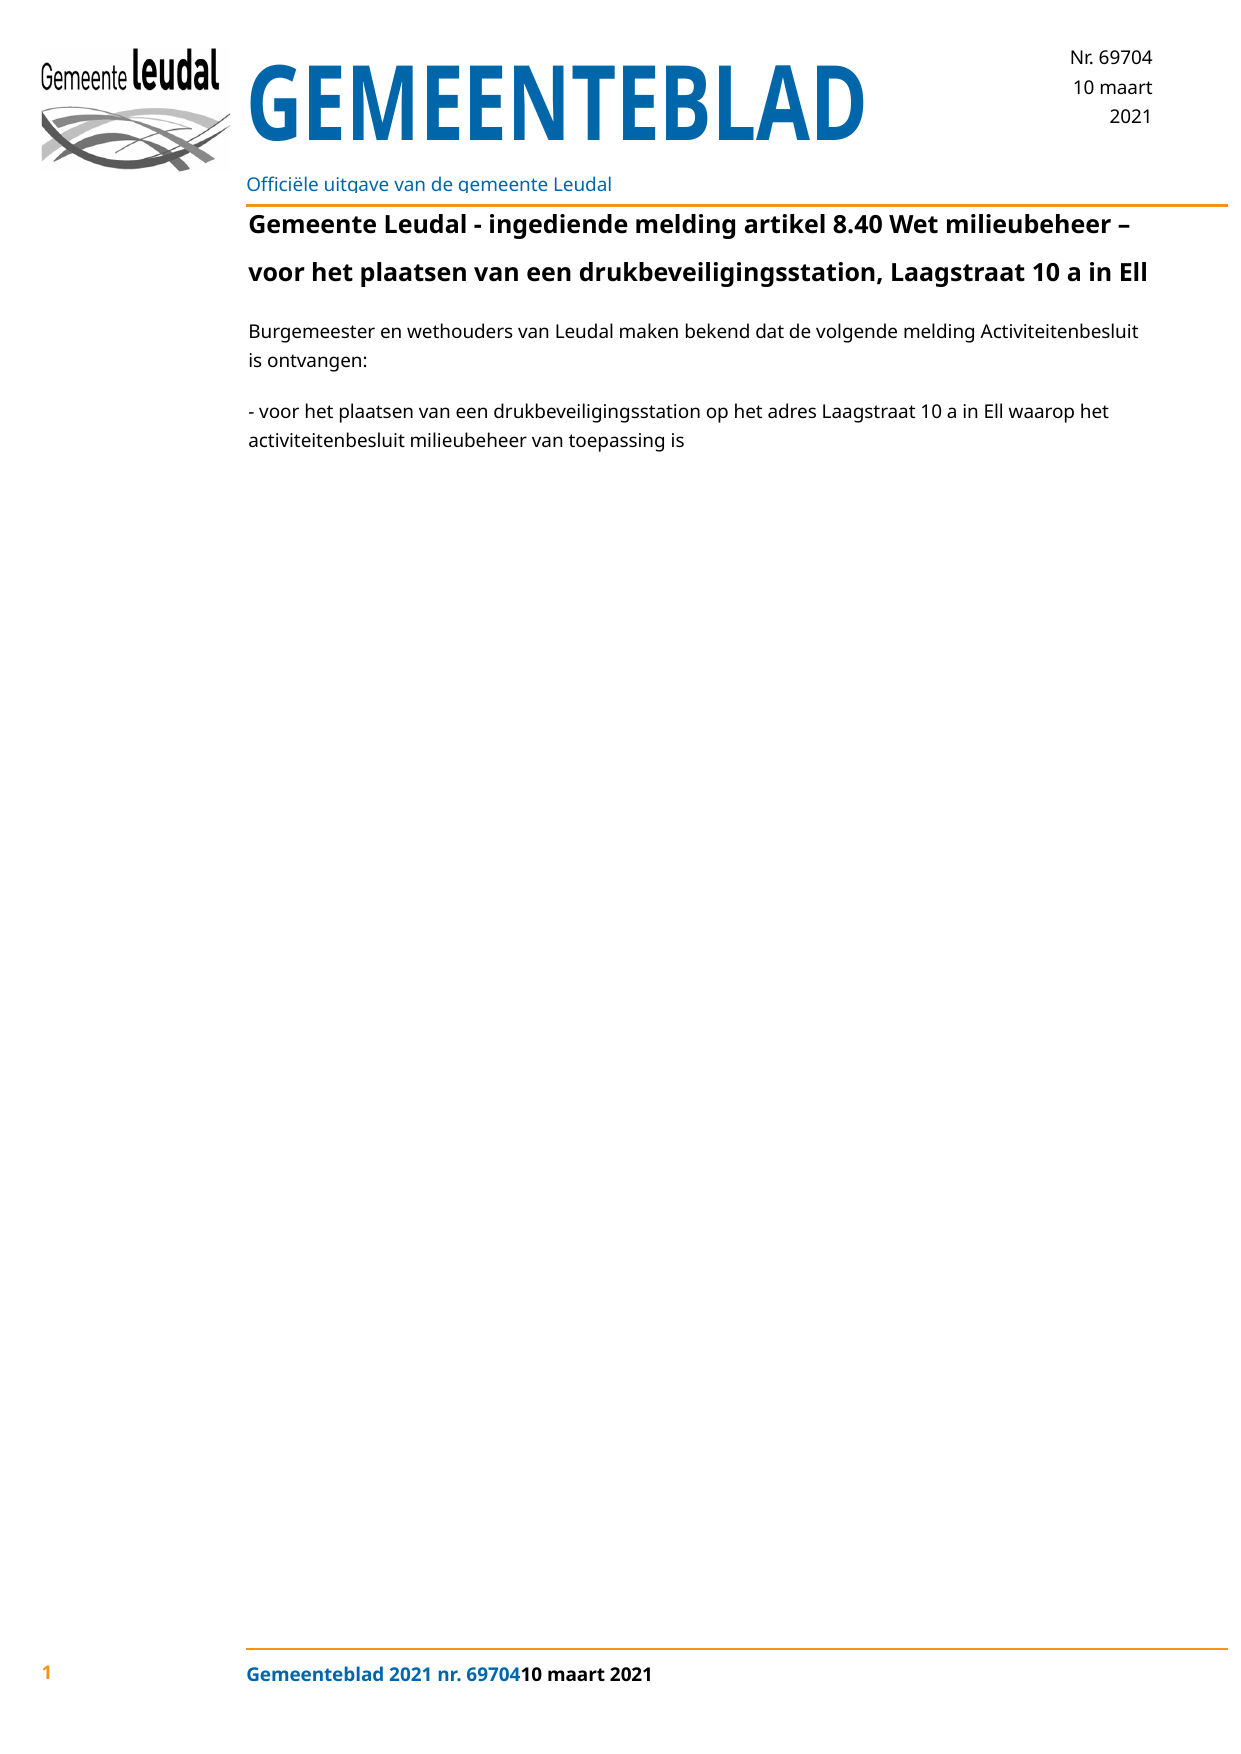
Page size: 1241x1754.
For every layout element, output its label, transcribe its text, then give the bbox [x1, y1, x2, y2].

text - voor het plaatsen van een drukbeveiligingsstation op het adres Laagstraat 10 a in Ell waarop het activiteitenbesluit milieubeheer van toepassing is [248, 398, 1152, 453]
picture [41, 47, 231, 172]
text Burgemeester en wethouders van Leudal maken bekend dat de volgende melding Activiteitenbesluit is ontvangen: [248, 318, 1152, 373]
text Gemeente Leudal - ingediende melding artikel 8.40 Wet milieubeheer – voor het plaatsen van een drukbeveiligingsstation, Laagstraat 10 a in Ell [248, 207, 1152, 288]
